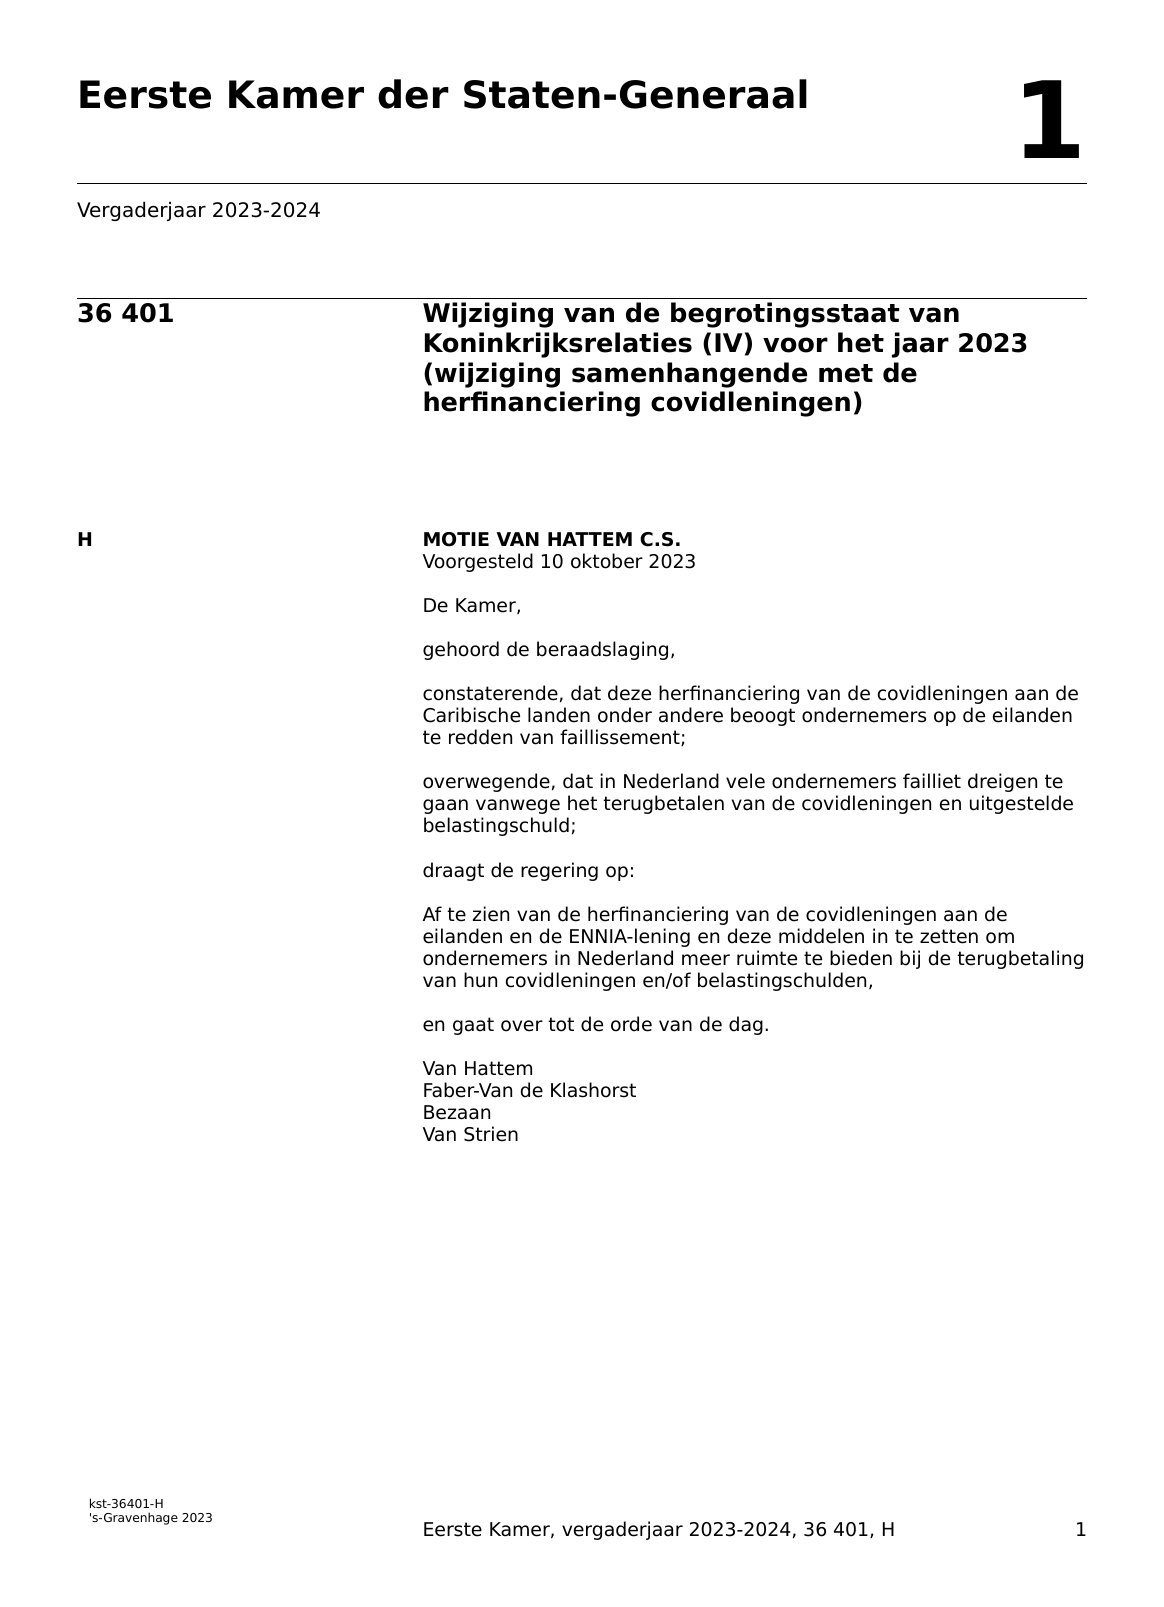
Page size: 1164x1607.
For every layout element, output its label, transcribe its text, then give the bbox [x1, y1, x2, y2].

text Faber-Van de Klashorst [422, 1080, 1087, 1102]
text overwegende, dat in Nederland vele ondernemers failliet dreigen te gaan vanwege het terugbetalen van de covidleningen en uitgestelde belastingschuld; [422, 771, 1087, 837]
text gehoord de beraadslaging, [422, 639, 1087, 661]
text Af te zien van de herfinanciering van de covidleningen aan de eilanden en de ENNIA-lening en deze middelen in te zetten om ondernemers in Nederland meer ruimte te bieden bij de terugbetaling van hun covidleningen en/of belastingschulden, [422, 904, 1087, 992]
text kst-36401-H [88, 1497, 323, 1511]
text Bezaan [422, 1102, 1087, 1124]
text constaterende, dat deze herfinanciering van de covidleningen aan de Caribische landen onder andere beoogt ondernemers op de eilanden te redden van faillissement; [422, 683, 1087, 749]
subtitle H MOTIE VAN HATTEM C.S. [77, 529, 1087, 551]
text en gaat over tot de orde van de dag. [422, 1014, 1087, 1036]
text draagt de regering op: [422, 859, 1087, 881]
text 's-Gravenhage 2023 [88, 1511, 323, 1525]
table_cell Vergaderjaar 2023-2024 [77, 184, 1087, 298]
text Van Strien [422, 1124, 1087, 1146]
text De Kamer, [422, 595, 1087, 617]
table_header Eerste Kamer der Staten-Generaal [77, 59, 886, 183]
table_header 1 [886, 59, 1087, 183]
text Van Hattem [422, 1058, 1087, 1080]
text Voorgesteld 10 oktober 2023 [422, 551, 1087, 573]
subtitle 36 401 Wijziging van de begrotingsstaat van Koninkrijksrelaties (IV) voor het jaar 2023 (wijziging samenhangende met de herfinanciering covidleningen) [77, 299, 1087, 418]
